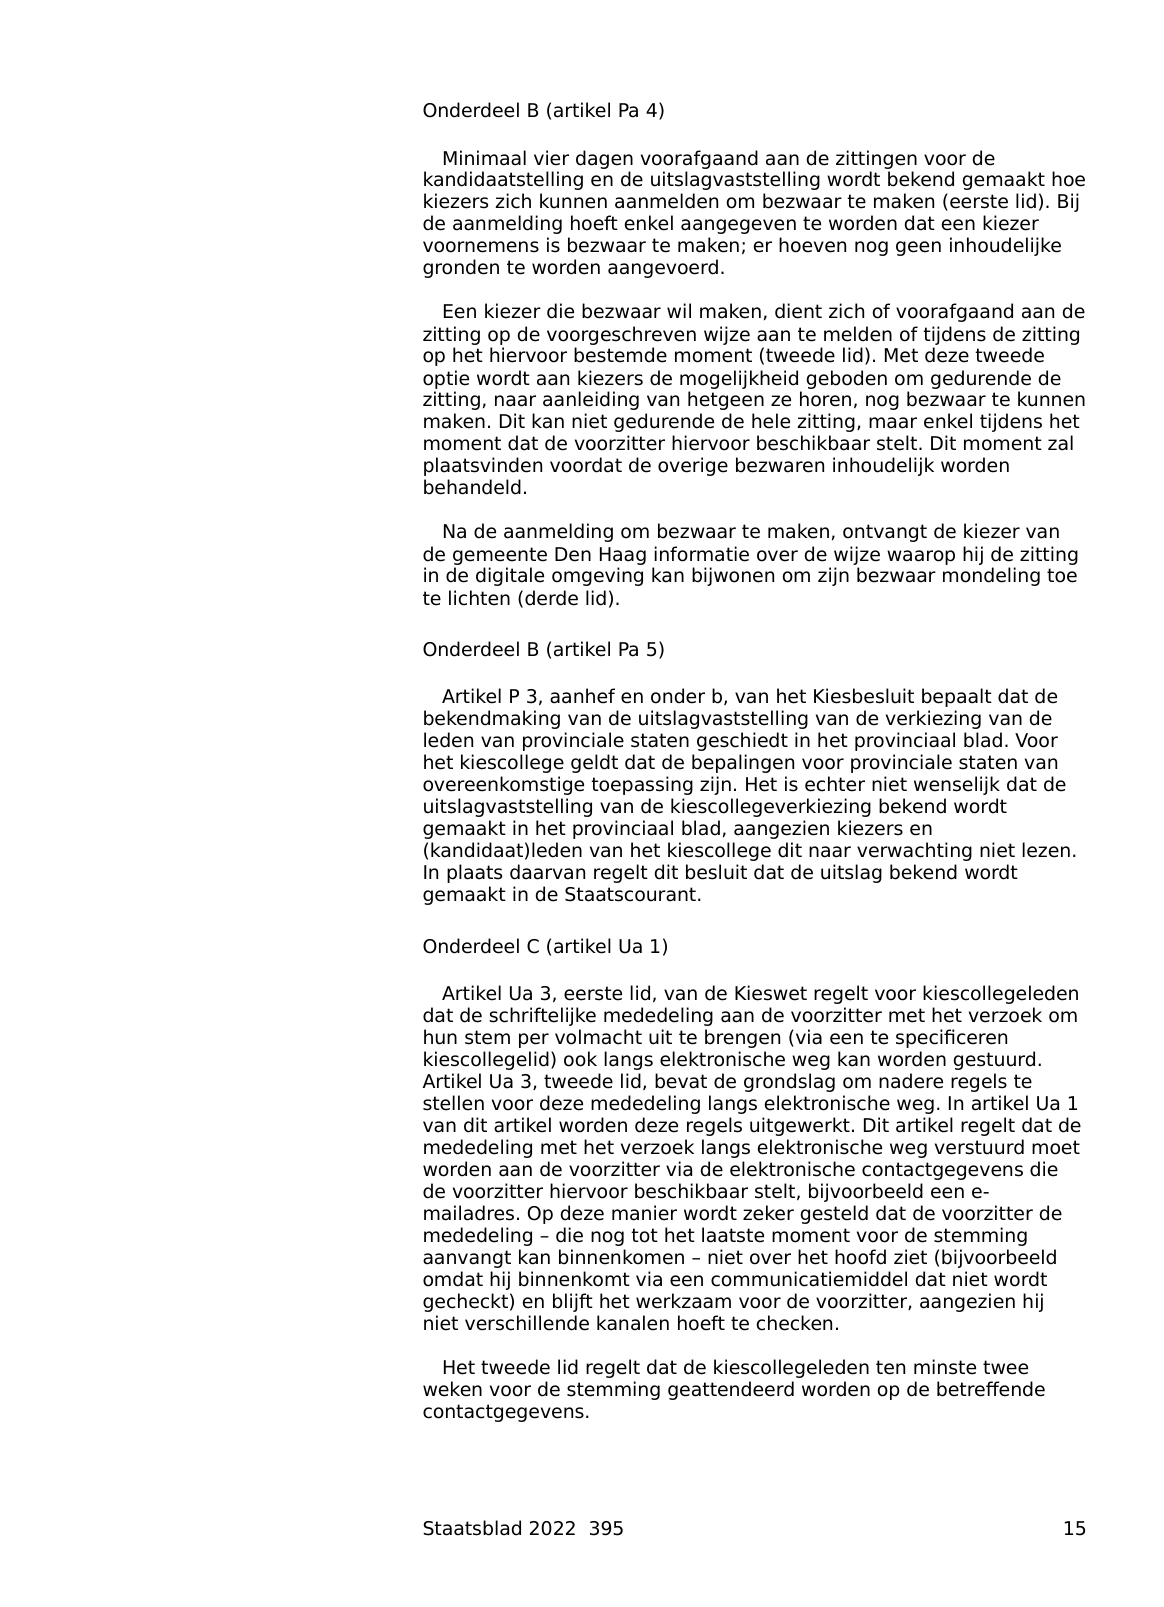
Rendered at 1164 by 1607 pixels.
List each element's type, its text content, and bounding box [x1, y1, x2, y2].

text Minimaal vier dagen voorafgaand aan de zittingen voor de kandidaatstelling en de uitslagvaststelling wordt bekend gemaakt hoe kiezers zich kunnen aanmelden om bezwaar te maken (eerste lid). Bij de aanmelding hoeft enkel aangegeven te worden dat een kiezer voornemens is bezwaar te maken; er hoeven nog geen inhoudelijke gronden te worden aangevoerd. [422, 147, 1087, 279]
subtitle Onderdeel B (artikel Pa 5) [422, 639, 1087, 661]
text Artikel Ua 3, eerste lid, van de Kieswet regelt voor kiescollegeleden dat de schriftelijke mededeling aan de voorzitter met het verzoek om hun stem per volmacht uit te brengen (via een te specificeren kiescollegelid) ook langs elektronische weg kan worden gestuurd. Artikel Ua 3, tweede lid, bevat de grondslag om nadere regels te stellen voor deze mededeling langs elektronische weg. In artikel Ua 1 van dit artikel worden deze regels uitgewerkt. Dit artikel regelt dat de mededeling met het verzoek langs elektronische weg verstuurd moet worden aan de voorzitter via de elektronische contactgegevens die de voorzitter hiervoor beschikbaar stelt, bijvoorbeeld een e-mailadres. Op deze manier wordt zeker gesteld dat de voorzitter de mededeling – die nog tot het laatste moment voor de stemming aanvangt kan binnenkomen – niet over het hoofd ziet (bijvoorbeeld omdat hij binnenkomt via een communicatiemiddel dat niet wordt gecheckt) en blijft het werkzaam voor de voorzitter, aangezien hij niet verschillende kanalen hoeft te checken. [422, 983, 1087, 1335]
text Het tweede lid regelt dat de kiescollegeleden ten minste twee weken voor de stemming geattendeerd worden op de betreffende contactgegevens. [422, 1357, 1087, 1423]
text Na de aanmelding om bezwaar te maken, ontvangt de kiezer van de gemeente Den Haag informatie over de wijze waarop hij de zitting in de digitale omgeving kan bijwonen om zijn bezwaar mondeling toe te lichten (derde lid). [422, 521, 1087, 609]
text Artikel P 3, aanhef en onder b, van het Kiesbesluit bepaalt dat de bekendmaking van de uitslagvaststelling van de verkiezing van de leden van provinciale staten geschiedt in het provinciaal blad. Voor het kiescollege geldt dat de bepalingen voor provinciale staten van overeenkomstige toepassing zijn. Het is echter niet wenselijk dat de uitslagvaststelling van de kiescollegeverkiezing bekend wordt gemaakt in het provinciaal blad, aangezien kiezers en (kandidaat)leden van het kiescollege dit naar verwachting niet lezen. In plaats daarvan regelt dit besluit dat de uitslag bekend wordt gemaakt in de Staatscourant. [422, 686, 1087, 906]
subtitle Onderdeel C (artikel Ua 1) [422, 936, 1087, 958]
subtitle Onderdeel B (artikel Pa 4) [422, 100, 1087, 122]
text Een kiezer die bezwaar wil maken, dient zich of voorafgaand aan de zitting op de voorgeschreven wijze aan te melden of tijdens de zitting op het hiervoor bestemde moment (tweede lid). Met deze tweede optie wordt aan kiezers de mogelijkheid geboden om gedurende de zitting, naar aanleiding van hetgeen ze horen, nog bezwaar te kunnen maken. Dit kan niet gedurende de hele zitting, maar enkel tijdens het moment dat de voorzitter hiervoor beschikbaar stelt. Dit moment zal plaatsvinden voordat de overige bezwaren inhoudelijk worden behandeld. [422, 301, 1087, 499]
